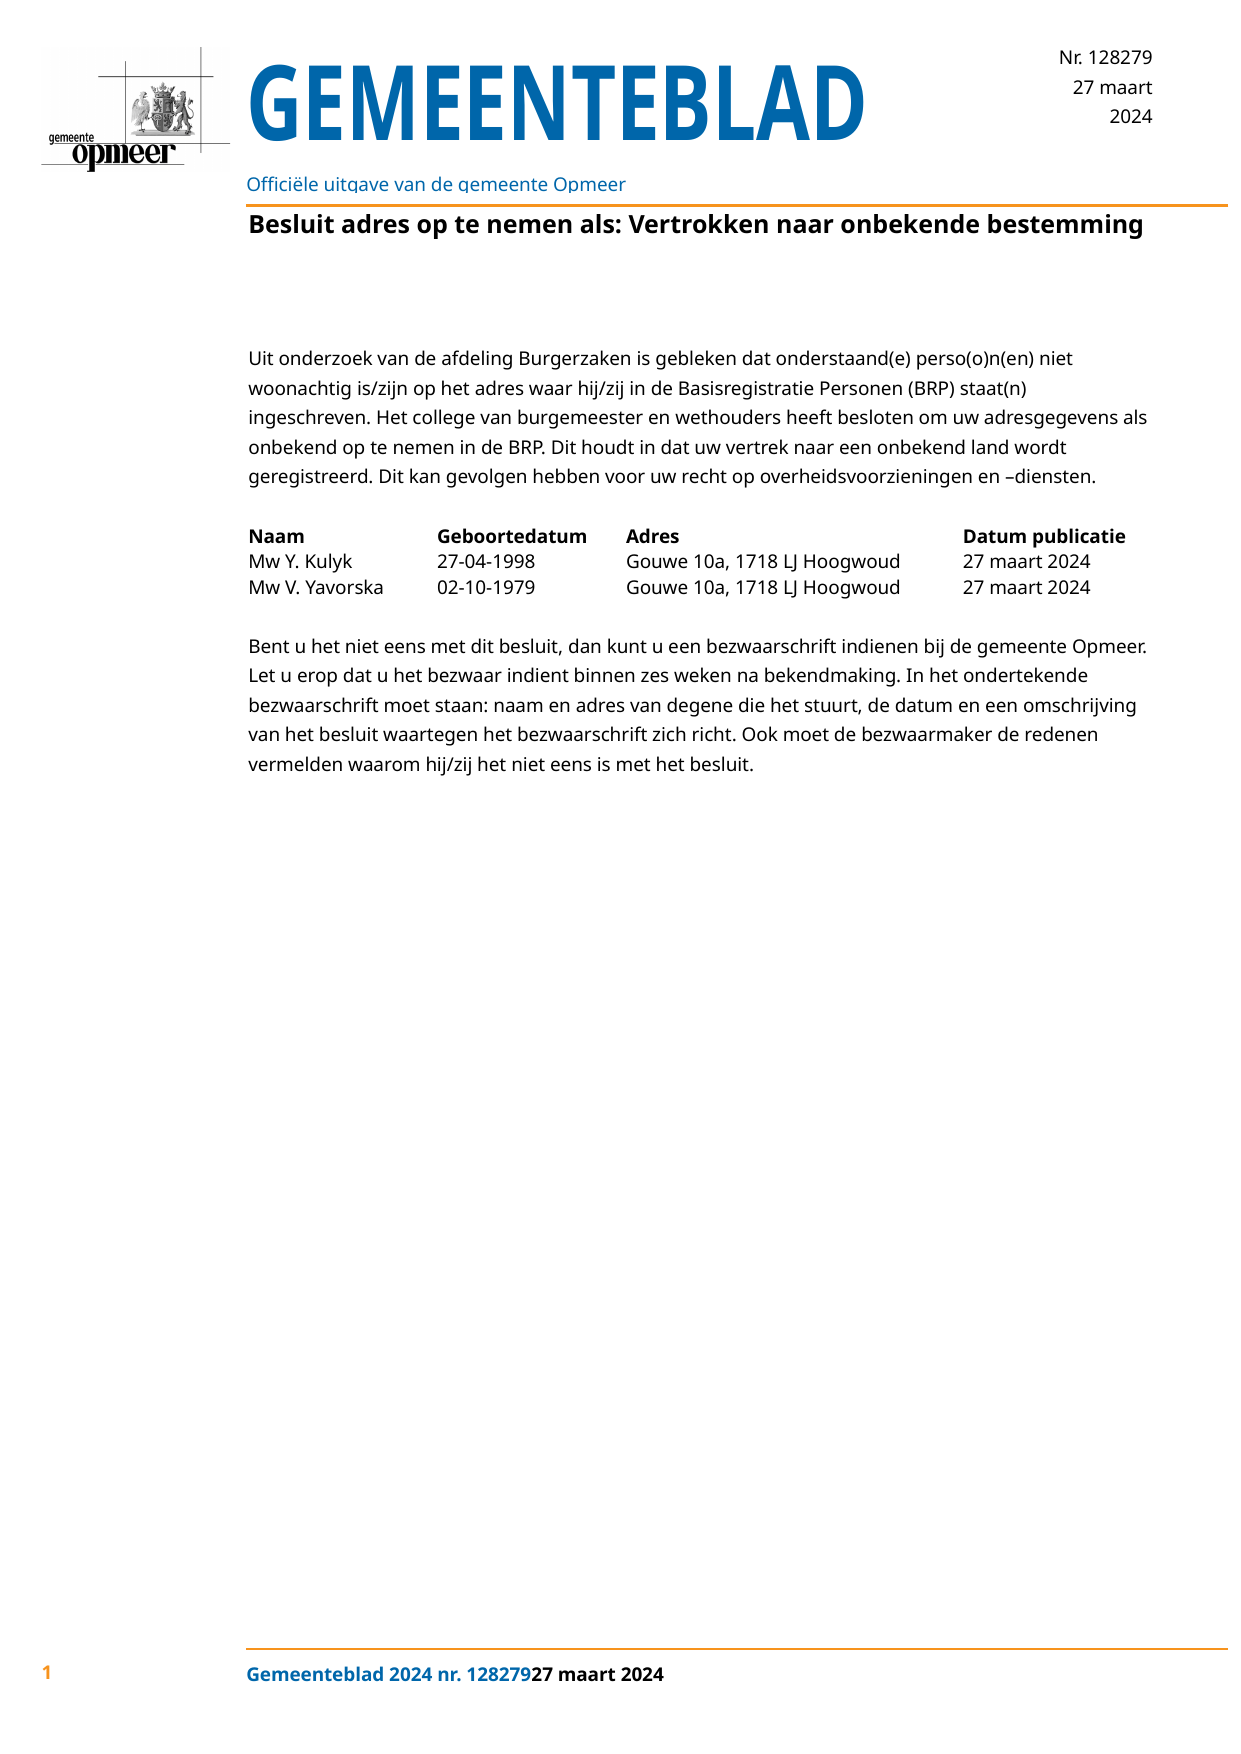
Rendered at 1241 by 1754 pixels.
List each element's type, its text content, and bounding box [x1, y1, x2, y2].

text Besluit adres op te nemen als: Vertrokken naar onbekende bestemming [248, 207, 1152, 241]
picture [41, 47, 231, 172]
text Bent u het niet eens met dit besluit, dan kunt u een bezwaarschrift indienen bij de gemeente Opmeer. Let u erop dat u het bezwaar indient binnen zes weken na bekendmaking. In het ondertekende bezwaarschrift moet staan: naam en adres van degene die het stuurt, de datum en een omschrijving van het besluit waartegen het bezwaarschrift zich richt. Ook moet de bezwaarmaker de redenen vermelden waarom hij/zij het niet eens is met het besluit. [248, 633, 1152, 777]
table_cell Gouwe 10a, 1718 LJ Hoogwoud [626, 549, 963, 574]
table_header Naam [248, 523, 437, 549]
table_cell 27-04-1998 [437, 549, 626, 574]
table_cell Mw V. Yavorska [248, 574, 437, 600]
table_cell 27 maart 2024 [963, 574, 1152, 600]
table_header Geboortedatum [437, 523, 626, 549]
table_cell 02-10-1979 [437, 574, 626, 600]
table_header Adres [626, 523, 963, 549]
table_header Datum publicatie [963, 523, 1152, 549]
table_cell Mw Y. Kulyk [248, 549, 437, 574]
text Uit onderzoek van de afdeling Burgerzaken is gebleken dat onderstaand(e) perso(o)n(en) niet woonachtig is/zijn op het adres waar hij/zij in de Basisregistratie Personen (BRP) staat(n) ingeschreven. Het college van burgemeester en wethouders heeft besloten om uw adresgegevens als onbekend op te nemen in de BRP. Dit houdt in dat uw vertrek naar een onbekend land wordt geregistreerd. Dit kan gevolgen hebben voor uw recht op overheidsvoorzieningen en –diensten. [248, 345, 1152, 489]
table_cell Gouwe 10a, 1718 LJ Hoogwoud [626, 574, 963, 600]
table_cell 27 maart 2024 [963, 549, 1152, 574]
